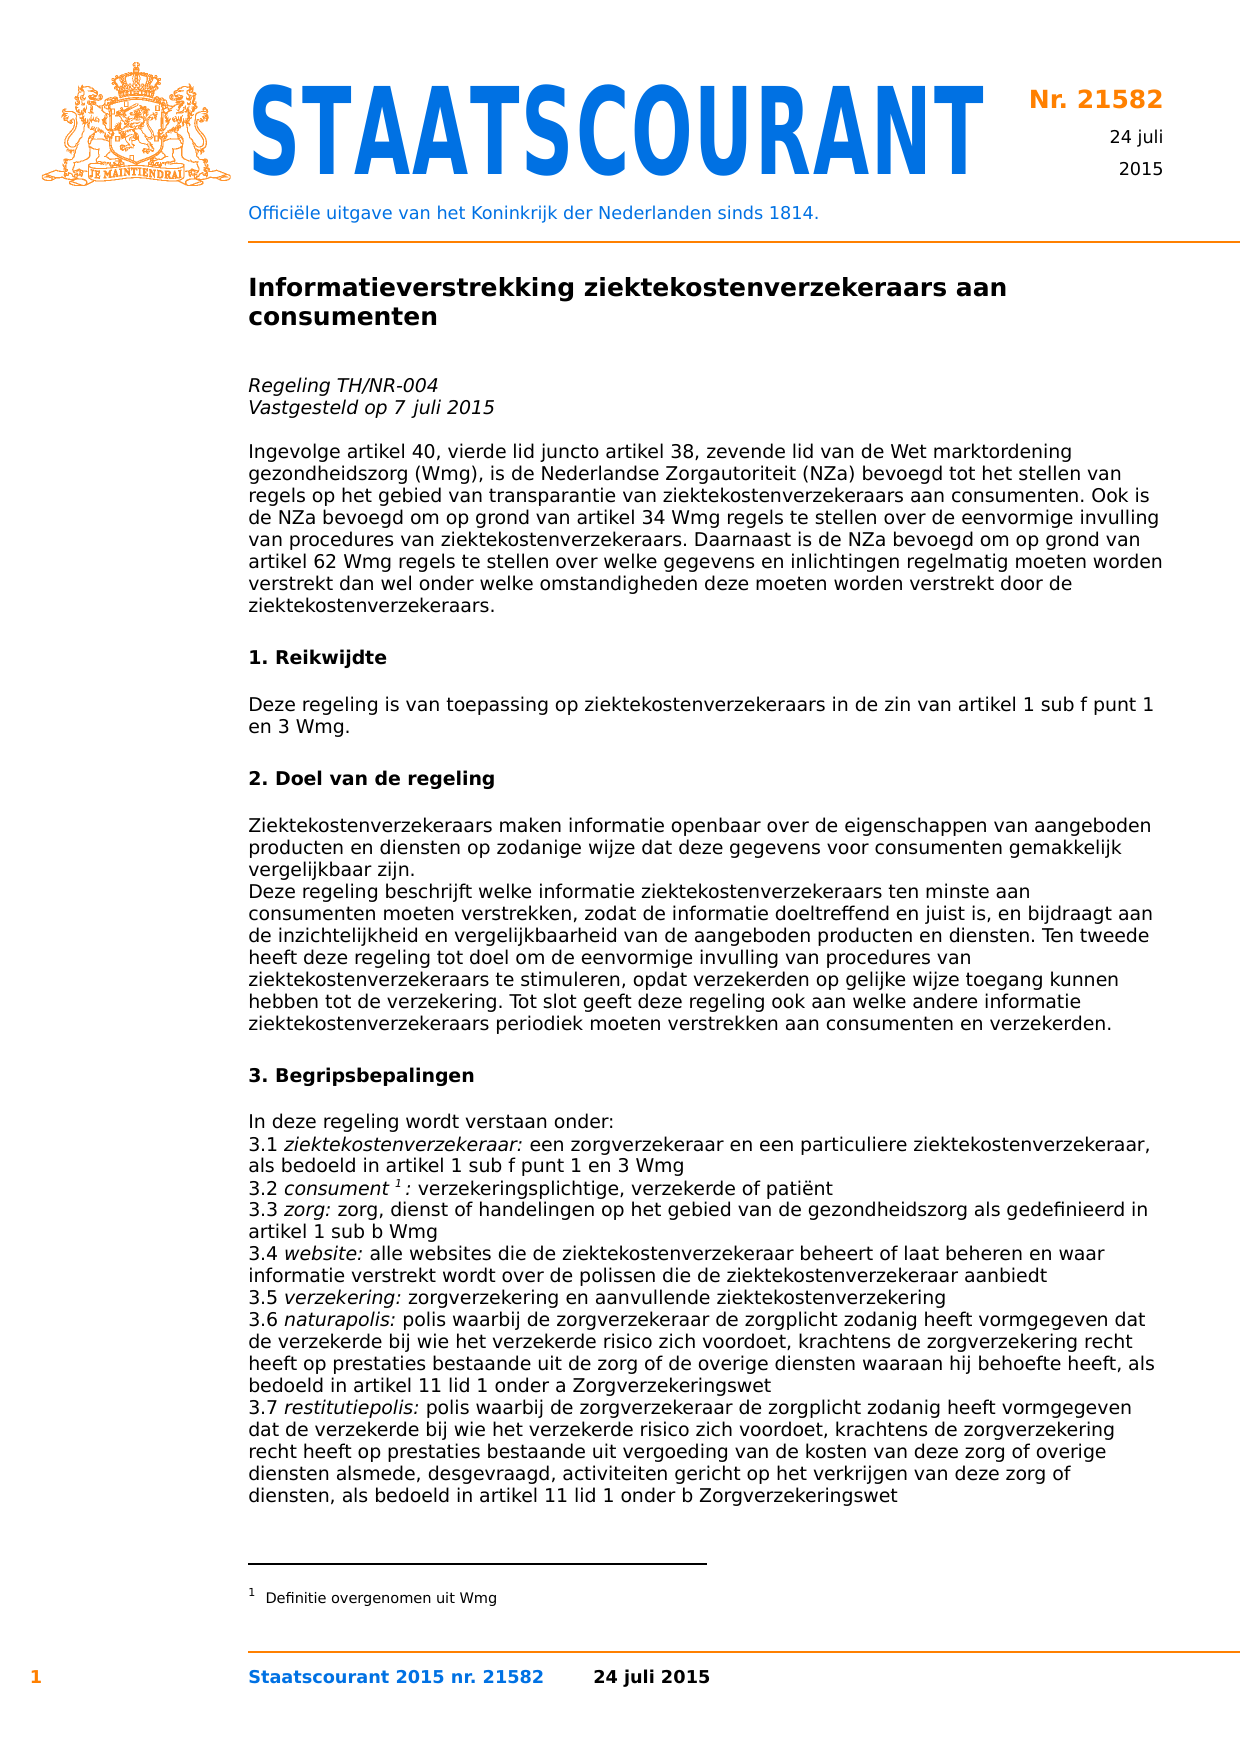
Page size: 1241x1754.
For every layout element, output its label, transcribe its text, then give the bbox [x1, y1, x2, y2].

text Ingevolge artikel 40, vierde lid juncto artikel 38, zevende lid van de Wet marktordening gezondheidszorg (Wmg), is de Nederlandse Zorgautoriteit (NZa) bevoegd tot het stellen van regels op het gebied van transparantie van ziektekostenverzekeraars aan consumenten. Ook is de NZa bevoegd om op grond van artikel 34 Wmg regels te stellen over de eenvormige invulling van procedures van ziektekostenverzekeraars. Daarnaast is de NZa bevoegd om op grond van artikel 62 Wmg regels te stellen over welke gegevens en inlichtingen regelmatig moeten worden verstrekt dan wel onder welke omstandigheden deze moeten worden verstrekt door de ziektekostenverzekeraars. [248, 441, 1163, 617]
text 3.5 verzekering: zorgverzekering en aanvullende ziektekostenverzekering [248, 1287, 1163, 1309]
table_header STAATSCOURANT [248, 62, 998, 203]
text Deze regeling is van toepassing op ziektekostenverzekeraars in de zin van artikel 1 sub f punt 1 en 3 Wmg. [248, 694, 1163, 738]
picture [41, 62, 231, 186]
text 3.4 website: alle websites die de ziektekostenverzekeraar beheert of laat beheren en waar informatie verstrekt wordt over de polissen die de ziektekostenverzekeraar aanbiedt [248, 1243, 1163, 1287]
text 3.3 zorg: zorg, dienst of handelingen op het gebied van de gezondheidszorg als gedefinieerd in artikel 1 sub b Wmg [248, 1199, 1163, 1243]
text Deze regeling beschrijft welke informatie ziektekostenverzekeraars ten minste aan consumenten moeten verstrekken, zodat de informatie doeltreffend en juist is, en bijdraagt aan de inzichtelijkheid en vergelijkbaarheid van de aangeboden producten en diensten. Ten tweede heeft deze regeling tot doel om de eenvormige invulling van procedures van ziektekostenverzekeraars te stimuleren, opdat verzekerden op gelijke wijze toegang kunnen hebben tot de verzekering. Tot slot geeft deze regeling ook aan welke andere informatie ziektekostenverzekeraars periodiek moeten verstrekken aan consumenten en verzekerden. [248, 881, 1163, 1034]
subtitle 1. Reikwijdte [248, 647, 1163, 669]
table_header Nr. 21582 [998, 62, 1240, 121]
table_cell 2015 [998, 153, 1240, 203]
text Definitie overgenomen uit Wmg [248, 1586, 1163, 1608]
table_cell 24 juli [998, 121, 1240, 153]
text 3.6 naturapolis: polis waarbij de zorgverzekeraar de zorgplicht zodanig heeft vormgegeven dat de verzekerde bij wie het verzekerde risico zich voordoet, krachtens de zorgverzekering recht heeft op prestaties bestaande uit de zorg of de overige diensten waaraan hij behoefte heeft, als bedoeld in artikel 11 lid 1 onder a Zorgverzekeringswet [248, 1309, 1163, 1397]
text Regeling TH/NR-004 [248, 375, 1163, 397]
text 3.7 restitutiepolis: polis waarbij de zorgverzekeraar de zorgplicht zodanig heeft vormgegeven dat de verzekerde bij wie het verzekerde risico zich voordoet, krachtens de zorgverzekering recht heeft op prestaties bestaande uit vergoeding van de kosten van deze zorg of overige diensten alsmede, desgevraagd, activiteiten gericht op het verkrijgen van deze zorg of diensten, als bedoeld in artikel 11 lid 1 onder b Zorgverzekeringswet [248, 1397, 1163, 1507]
text Ziektekostenverzekeraars maken informatie openbaar over de eigenschappen van aangeboden producten en diensten op zodanige wijze dat deze gegevens voor consumenten gemakkelijk vergelijkbaar zijn. [248, 815, 1163, 881]
text 3.1 ziektekostenverzekeraar: een zorgverzekeraar en een particuliere ziektekostenverzekeraar, als bedoeld in artikel 1 sub f punt 1 en 3 Wmg [248, 1133, 1163, 1177]
table_cell Officiële uitgave van het Koninkrijk der Nederlanden sinds 1814. [248, 203, 1240, 241]
table_header [25, 62, 248, 241]
text 3.2 consument : verzekeringsplichtige, verzekerde of patiënt [248, 1177, 1163, 1199]
subtitle Informatieverstrekking ziektekostenverzekeraars aan consumenten [248, 273, 1163, 331]
text Vastgesteld op 7 juli 2015 [248, 397, 1163, 419]
subtitle 3. Begripsbepalingen [248, 1064, 1163, 1086]
subtitle 2. Doel van de regeling [248, 768, 1163, 790]
text In deze regeling wordt verstaan onder: [248, 1111, 1163, 1133]
